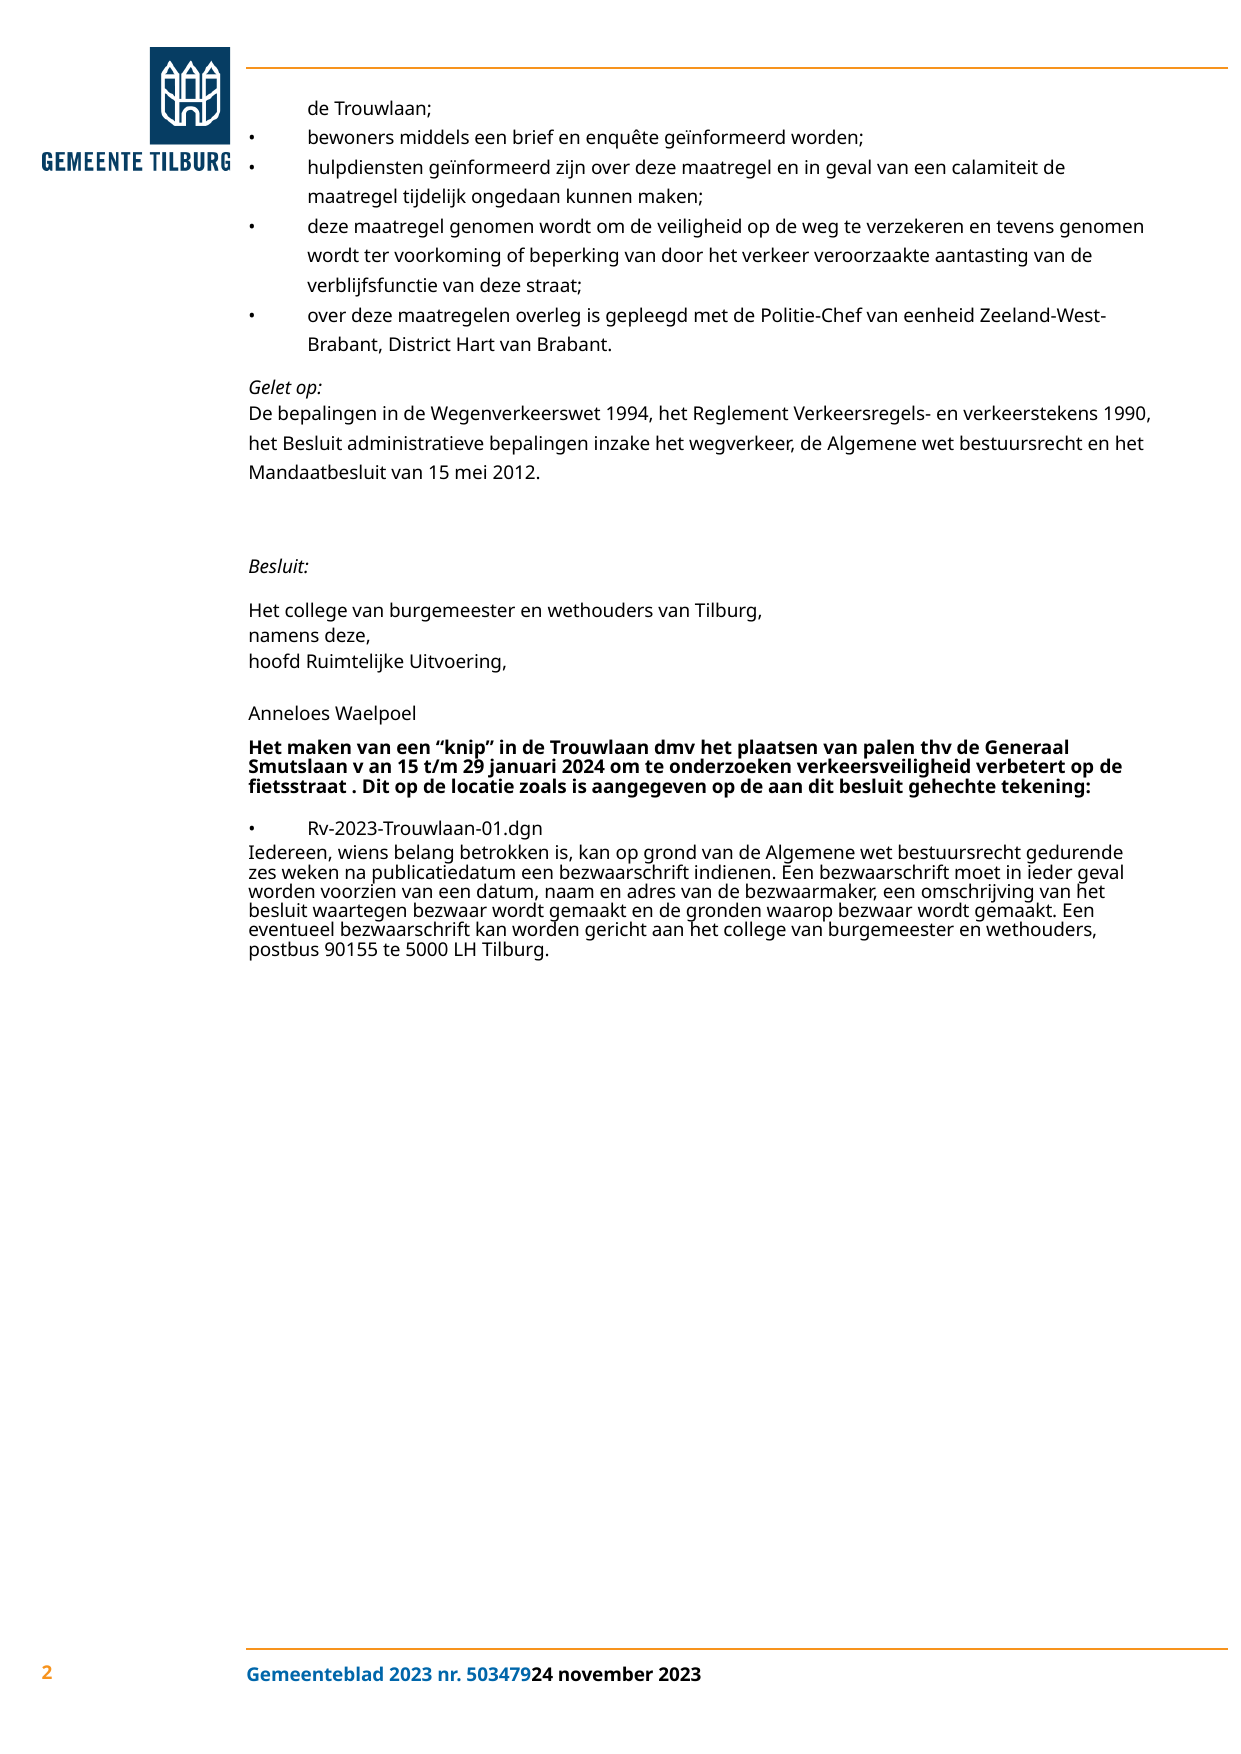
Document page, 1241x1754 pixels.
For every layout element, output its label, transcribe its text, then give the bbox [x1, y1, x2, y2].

text De bepalingen in de Wegenverkeerswet 1994, het Reglement Verkeersregels- en verkeerstekens 1990, het Besluit administratieve bepalingen inzake het wegverkeer, de Algemene wet bestuursrecht en het Mandaatbesluit van 15 mei 2012. [248, 400, 1152, 485]
text namens deze, [248, 623, 1152, 648]
list de Trouwlaan; [248, 95, 1152, 121]
list bewoners middels een brief en enquête geïnformeerd worden; [248, 124, 1152, 150]
picture [41, 47, 231, 172]
text Het maken van een “knip” in de Trouwlaan dmv het plaatsen van palen thv de Generaal Smutslaan v an 15 t/m 29 januari 2024 om te onderzoeken verkeersveiligheid verbetert op de fietsstraat . Dit op de locatie zoals is aangegeven op de aan dit besluit gehechte tekening: [248, 739, 1152, 797]
text Besluit: [248, 553, 1152, 579]
list deze maatregel genomen wordt om de veiligheid op de weg te verzekeren en tevens genomen wordt ter voorkoming of beperking van door het verkeer veroorzaakte aantasting van de verblijfsfunctie van deze straat; [248, 213, 1152, 298]
text Het college van burgemeester en wethouders van Tilburg, [248, 597, 1152, 623]
text Iedereen, wiens belang betrokken is, kan op grond van de Algemene wet bestuursrecht gedurende zes weken na publicatiedatum een bezwaarschrift indienen. Een bezwaarschrift moet in ieder geval worden voorzien van een datum, naam en adres van de bezwaarmaker, een omschrijving van het besluit waartegen bezwaar wordt gemaakt en de gronden waarop bezwaar wordt gemaakt. Een eventueel bezwaarschrift kan worden gericht aan het college van burgemeester en wethouders, postbus 90155 te 5000 LH Tilburg. [248, 844, 1152, 960]
list over deze maatregelen overleg is gepleegd met de Politie-Chef van eenheid Zeeland-West-Brabant, District Hart van Brabant. [248, 302, 1152, 357]
list Rv-2023-Trouwlaan-01.dgn [248, 815, 1152, 841]
text Gelet op: [248, 374, 1152, 400]
list hulpdiensten geïnformeerd zijn over deze maatregel en in geval van een calamiteit de maatregel tijdelijk ongedaan kunnen maken; [248, 154, 1152, 209]
text Anneloes Waelpoel [248, 700, 1152, 726]
text hoofd Ruimtelijke Uitvoering, [248, 648, 1152, 674]
